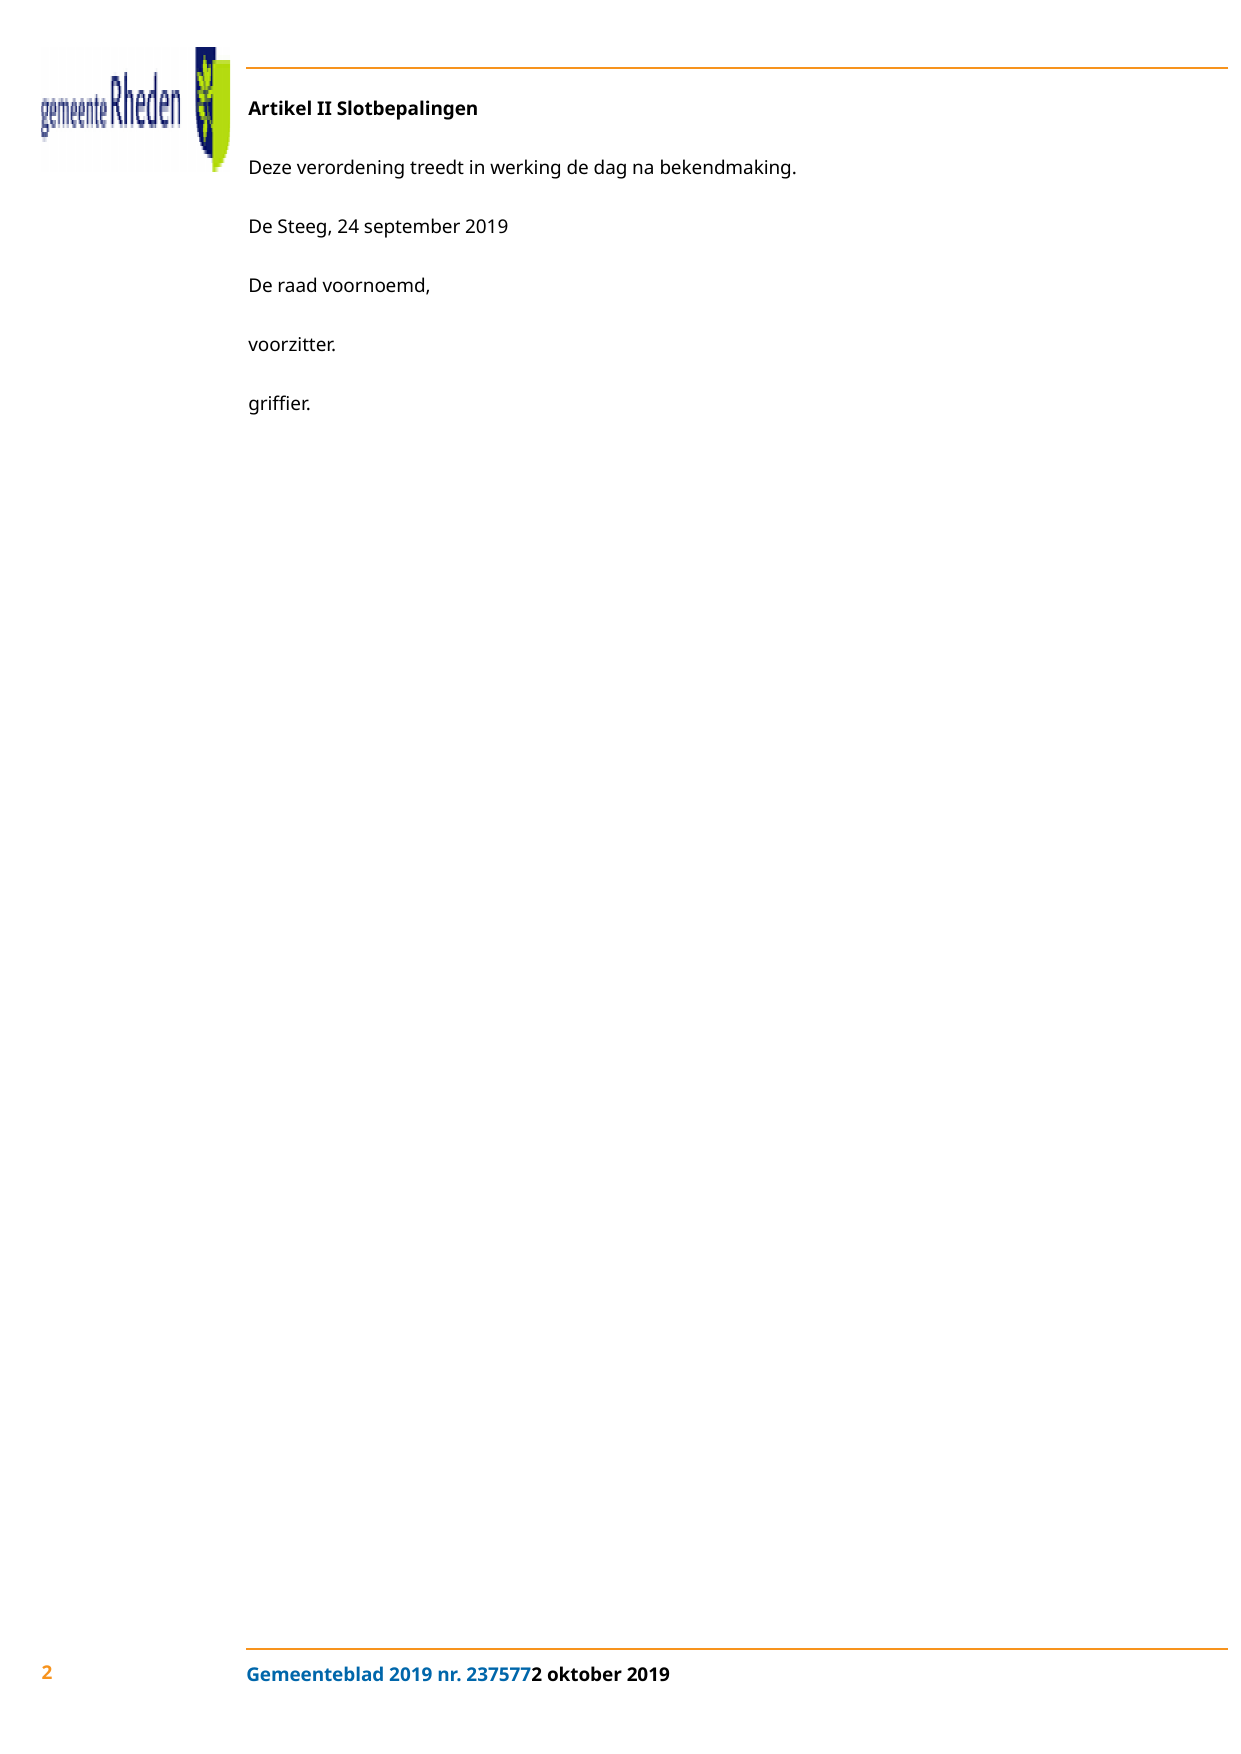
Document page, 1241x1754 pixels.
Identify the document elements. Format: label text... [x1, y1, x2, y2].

text Artikel II Slotbepalingen [248, 95, 1152, 121]
text voorzitter. [248, 331, 1152, 357]
picture [41, 47, 231, 172]
text griffier. [248, 391, 1152, 416]
text De Steeg, 24 september 2019 [248, 213, 1152, 239]
text De raad voornoemd, [248, 272, 1152, 298]
text Deze verordening treedt in werking de dag na bekendmaking. [248, 154, 1152, 180]
